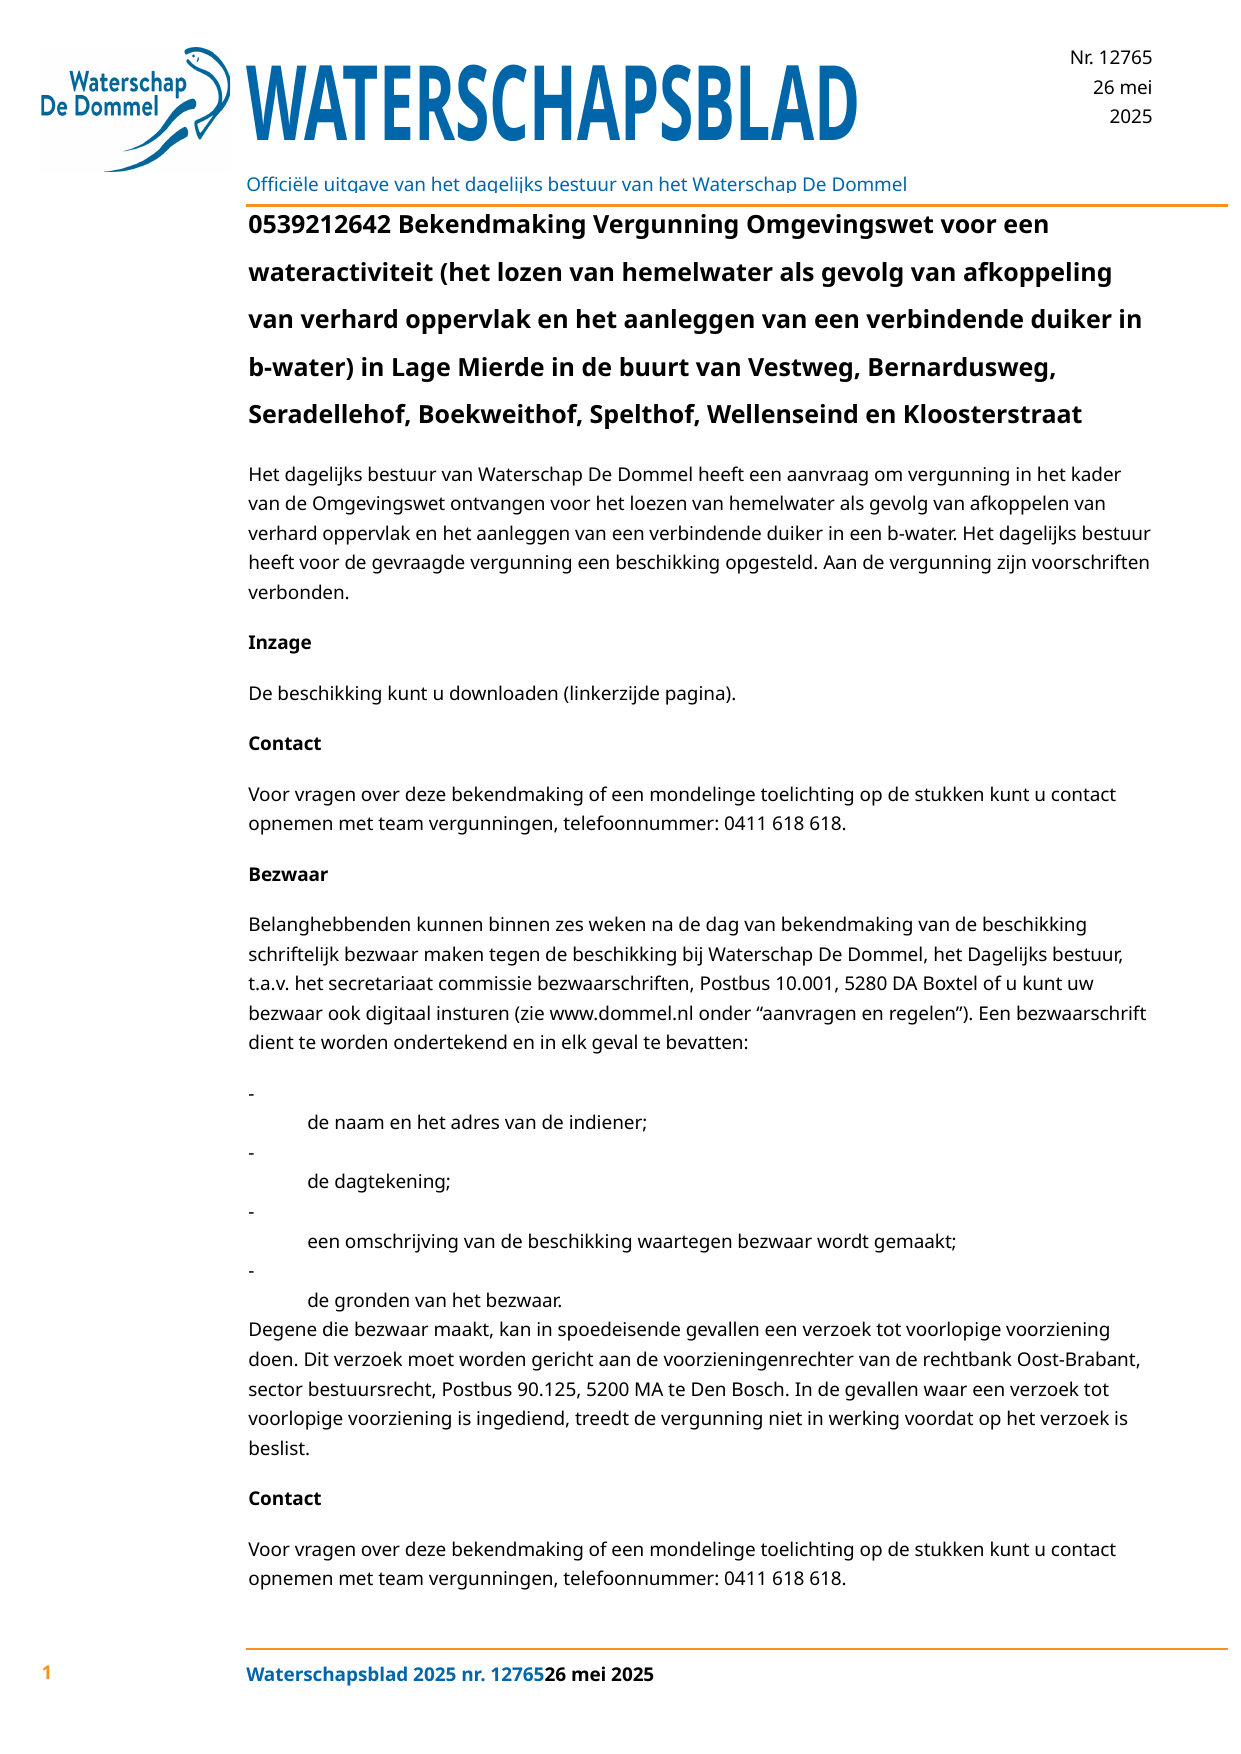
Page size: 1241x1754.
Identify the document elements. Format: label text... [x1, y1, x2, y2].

text Bezwaar [248, 861, 1152, 886]
picture [198, 118, 210, 131]
text Voor vragen over deze bekendmaking of een mondelinge toelichting op de stukken kunt u contact opnemen met team vergunningen, telefoonnummer: 0411 618 618. [248, 781, 1152, 836]
text Degene die bezwaar maakt, kan in spoedeisende gevallen een verzoek tot voorlopige voorziening doen. Dit verzoek moet worden gericht aan de voorzieningenrechter van de rechtbank Oost-Brabant, sector bestuursrecht, Postbus 90.125, 5200 MA te Den Bosch. In de gevallen waar een verzoek tot voorlopige voorziening is ingediend, treedt de vergunning niet in werking voordat op het verzoek is beslist. [248, 1317, 1152, 1461]
list de gronden van het bezwaar. [248, 1287, 1152, 1313]
list een omschrijving van de beschikking waartegen bezwaar wordt gemaakt; [248, 1228, 1152, 1253]
text Inzage [248, 629, 1152, 655]
picture [45, 99, 51, 111]
picture [204, 47, 231, 76]
text Het dagelijks bestuur van Waterschap De Dommel heeft een aanvraag om vergunning in het kader van de Omgevingswet ontvangen voor het loezen van hemelwater als gevolg van afkoppelen van verhard oppervlak en het aanleggen van een verbindende duiker in een b-water. Het dagelijks bestuur heeft voor de gevraagde vergunning een beschikking opgesteld. Aan de vergunning zijn voorschriften verbonden. [248, 461, 1152, 605]
text Belanghebbenden kunnen binnen zes weken na de dag van bekendmaking van de beschikking schriftelijk bezwaar maken tegen de beschikking bij Waterschap De Dommel, het Dagelijks bestuur, t.a.v. het secretariaat commissie bezwaarschriften, Postbus 10.001, 5280 DA Boxtel of u kunt uw bezwaar ook digitaal insturen (zie www.dommel.nl onder “aanvragen en regelen”). Een bezwaarschrift dient te worden ondertekend en in elk geval te bevatten: [248, 911, 1152, 1055]
picture [41, 47, 231, 172]
text De beschikking kunt u downloaden (linkerzijde pagina). [248, 680, 1152, 706]
text Contact [248, 1485, 1152, 1511]
text Voor vragen over deze bekendmaking of een mondelinge toelichting op de stukken kunt u contact opnemen met team vergunningen, telefoonnummer: 0411 618 618. [248, 1536, 1152, 1591]
list de dagtekening; [248, 1169, 1152, 1194]
text 0539212642 Bekendmaking Vergunning Omgevingswet voor een wateractiviteit (het lozen van hemelwater als gevolg van afkoppeling van verhard oppervlak en het aanleggen van een verbindende duiker in b-water) in Lage Mierde in de buurt van Vestweg, Bernardusweg, Seradellehof, Boekweithof, Spelthof, Wellenseind en Kloosterstraat [248, 207, 1152, 431]
list de naam en het adres van de indiener; [248, 1109, 1152, 1135]
text Contact [248, 730, 1152, 756]
